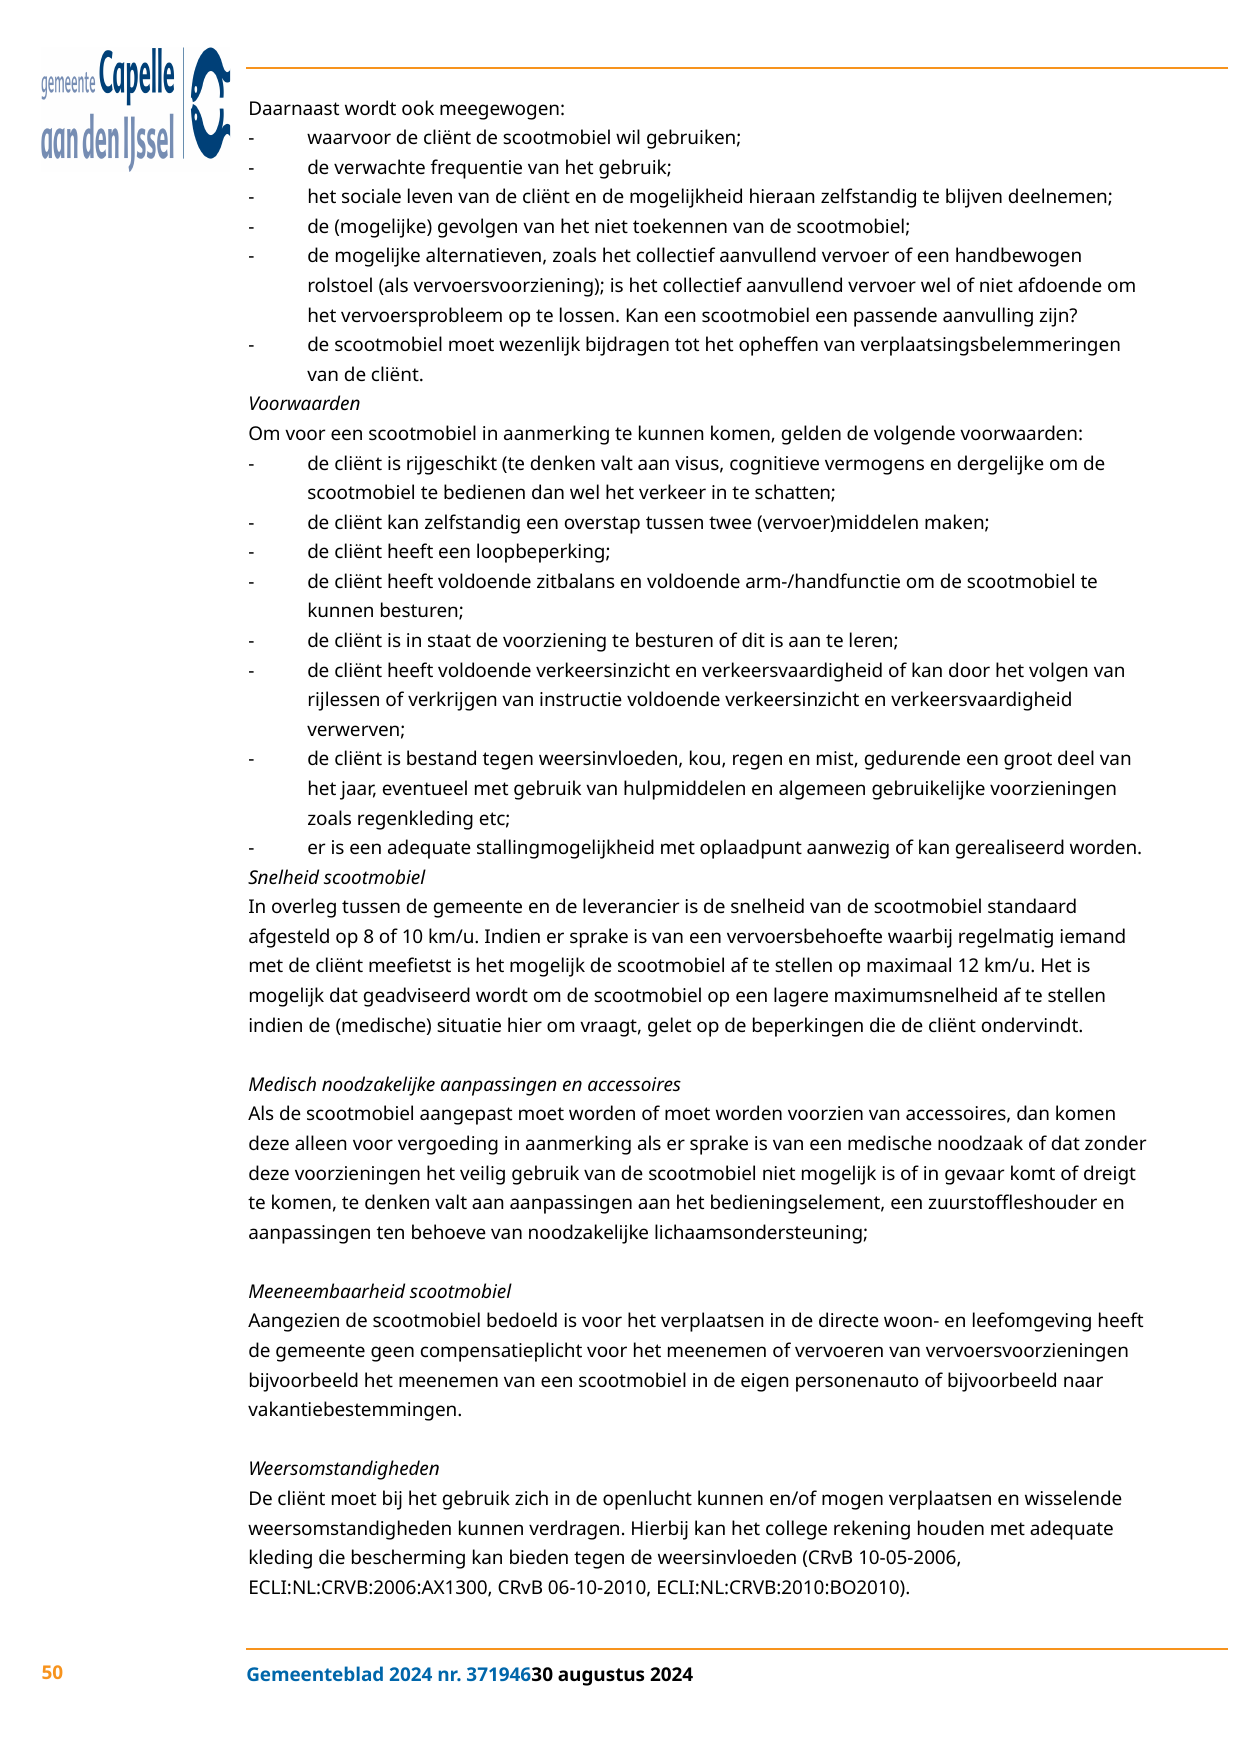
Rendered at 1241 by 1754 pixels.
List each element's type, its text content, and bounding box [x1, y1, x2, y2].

list er is een adequate stallingmogelijkheid met oplaadpunt aanwezig of kan gerealiseerd worden. [248, 834, 1152, 860]
list de (mogelijke) gevolgen van het niet toekennen van de scootmobiel; [248, 213, 1152, 239]
list de mogelijke alternatieven, zoals het collectief aanvullend vervoer of een handbewogen rolstoel (als vervoersvoorziening); is het collectief aanvullend vervoer wel of niet afdoende om het vervoersprobleem op te lossen. Kan een scootmobiel een passende aanvulling zijn? [248, 243, 1152, 328]
list de cliënt is bestand tegen weersinvloeden, kou, regen en mist, gedurende een groot deel van het jaar, eventueel met gebruik van hulpmiddelen en algemeen gebruikelijke voorzieningen zoals regenkleding etc; [248, 746, 1152, 831]
list de cliënt kan zelfstandig een overstap tussen twee (vervoer)middelen maken; [248, 509, 1152, 535]
text Aangezien de scootmobiel bedoeld is voor het verplaatsen in de directe woon- en leefomgeving heeft de gemeente geen compensatieplicht voor het meenemen of vervoeren van vervoersvoorzieningen bijvoorbeeld het meenemen van een scootmobiel in de eigen personenauto of bijvoorbeeld naar vakantiebestemmingen. [248, 1308, 1152, 1422]
text Om voor een scootmobiel in aanmerking te kunnen komen, gelden de volgende voorwaarden: [248, 420, 1152, 446]
text Daarnaast wordt ook meegewogen: [248, 95, 1152, 121]
text Als de scootmobiel aangepast moet worden of moet worden voorzien van accessoires, dan komen deze alleen voor vergoeding in aanmerking als er sprake is van een medische noodzaak of dat zonder deze voorzieningen het veilig gebruik van de scootmobiel niet mogelijk is of in gevaar komt of dreigt te komen, te denken valt aan aanpassingen aan het bedieningselement, een zuurstoffleshouder en aanpassingen ten behoeve van noodzakelijke lichaamsondersteuning; [248, 1101, 1152, 1245]
text Snelheid scootmobiel [248, 864, 1152, 890]
text In overleg tussen de gemeente en de leverancier is de snelheid van de scootmobiel standaard afgesteld op 8 of 10 km/u. Indien er sprake is van een vervoersbehoefte waarbij regelmatig iemand met de cliënt meefietst is het mogelijk de scootmobiel af te stellen op maximaal 12 km/u. Het is mogelijk dat geadviseerd wordt om de scootmobiel op een lagere maximumsnelheid af te stellen indien de (medische) situatie hier om vraagt, gelet op de beperkingen die de cliënt ondervindt. [248, 893, 1152, 1038]
picture [41, 47, 231, 172]
list waarvoor de cliënt de scootmobiel wil gebruiken; [248, 124, 1152, 150]
list de cliënt heeft voldoende zitbalans en voldoende arm-/handfunctie om de scootmobiel te kunnen besturen; [248, 568, 1152, 623]
text Meeneembaarheid scootmobiel [248, 1278, 1152, 1304]
text Weersomstandigheden [248, 1456, 1152, 1481]
list de cliënt heeft een loopbeperking; [248, 538, 1152, 564]
text De cliënt moet bij het gebruik zich in de openlucht kunnen en/of mogen verplaatsen en wisselende weersomstandigheden kunnen verdragen. Hierbij kan het college rekening houden met adequate kleding die bescherming kan bieden tegen de weersinvloeden (CRvB 10-05-2006, ECLI:NL:CRVB:2006:AX1300, CRvB 06-10-2010, ECLI:NL:CRVB:2010:BO2010). [248, 1485, 1152, 1600]
text Medisch noodzakelijke aanpassingen en accessoires [248, 1071, 1152, 1097]
text Voorwaarden [248, 391, 1152, 416]
list het sociale leven van de cliënt en de mogelijkheid hieraan zelfstandig te blijven deelnemen; [248, 183, 1152, 209]
list de cliënt is in staat de voorziening te besturen of dit is aan te leren; [248, 627, 1152, 653]
list de scootmobiel moet wezenlijk bijdragen tot het opheffen van verplaatsingsbelemmeringen van de cliënt. [248, 331, 1152, 387]
list de cliënt is rijgeschikt (te denken valt aan visus, cognitieve vermogens en dergelijke om de scootmobiel te bedienen dan wel het verkeer in te schatten; [248, 450, 1152, 505]
list de cliënt heeft voldoende verkeersinzicht en verkeersvaardigheid of kan door het volgen van rijlessen of verkrijgen van instructie voldoende verkeersinzicht en verkeersvaardigheid verwerven; [248, 657, 1152, 742]
list de verwachte frequentie van het gebruik; [248, 154, 1152, 180]
